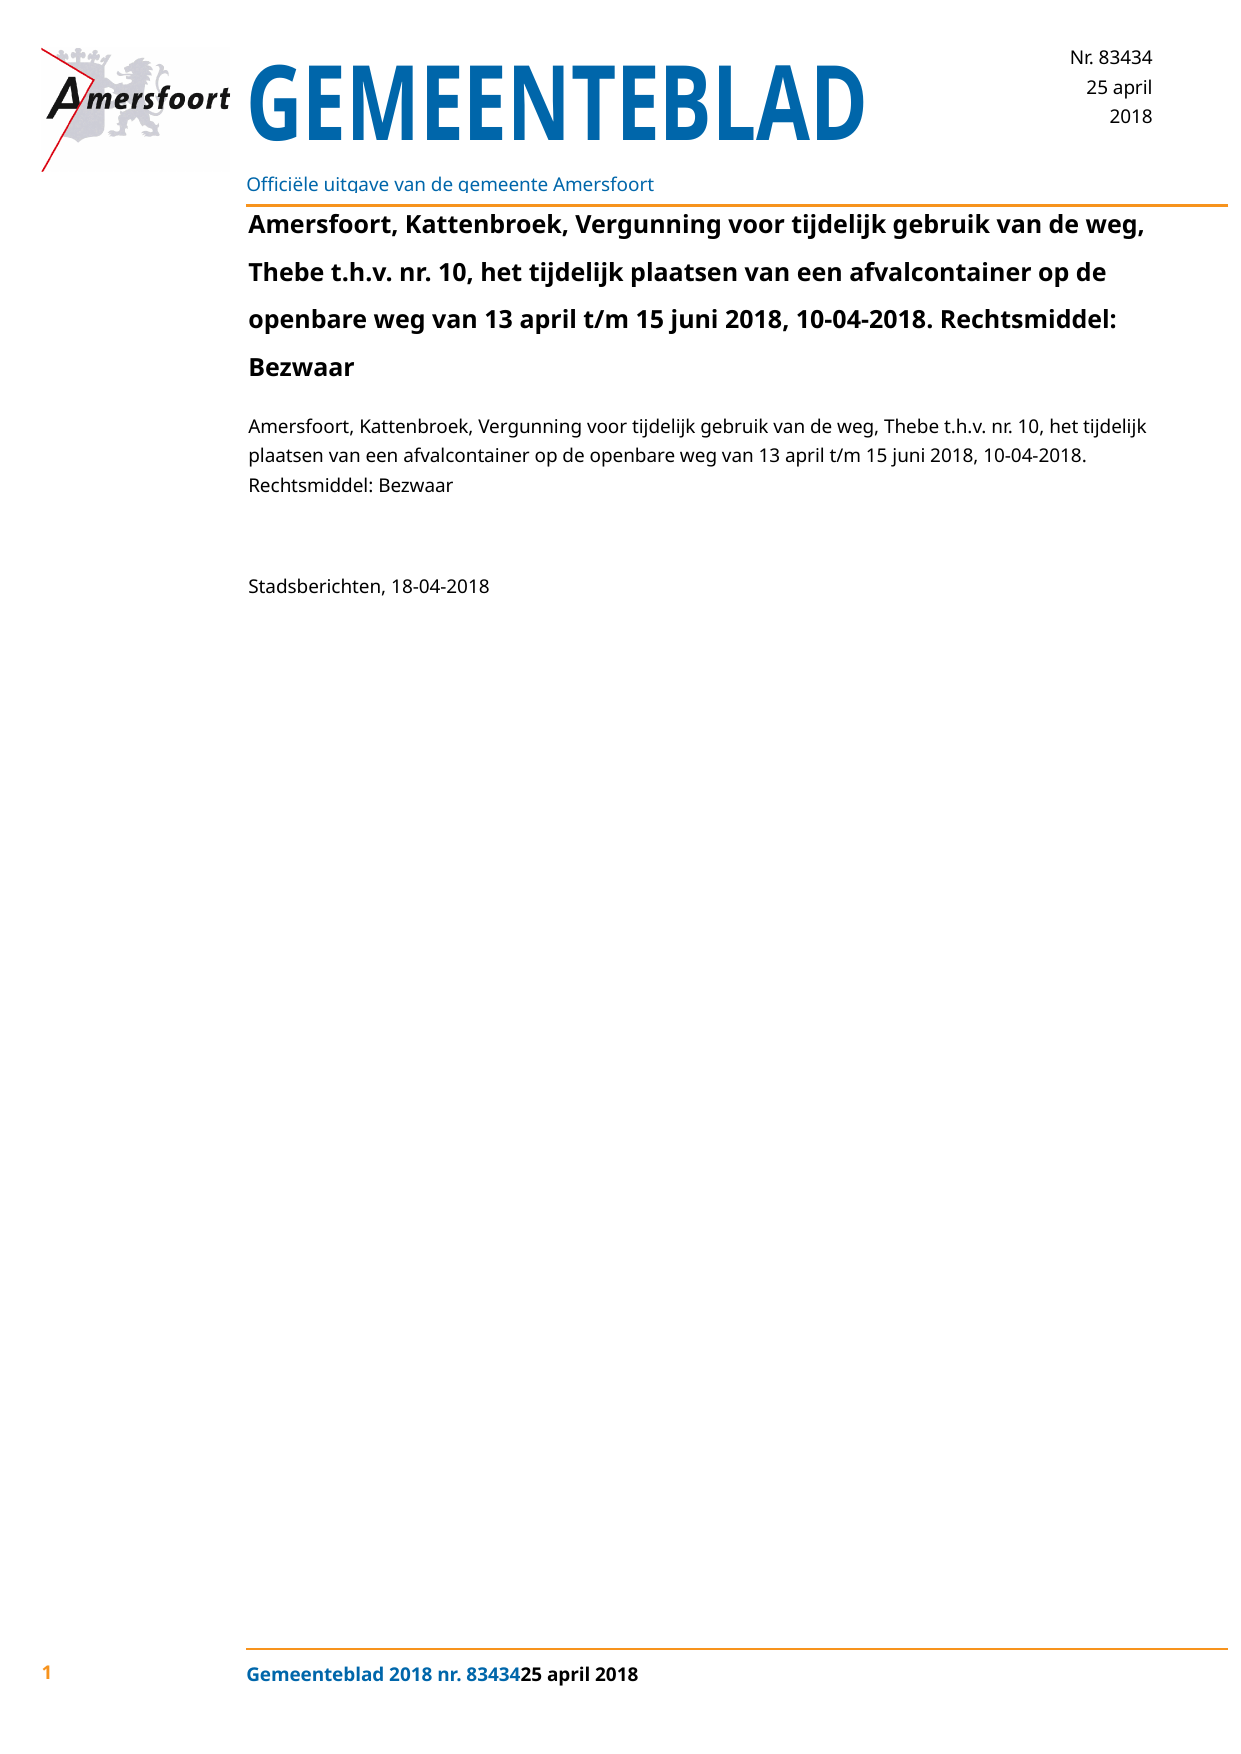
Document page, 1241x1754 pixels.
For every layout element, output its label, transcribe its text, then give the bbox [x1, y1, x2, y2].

text Stadsberichten, 18-04-2018 [248, 573, 1152, 599]
picture [41, 47, 231, 172]
text Amersfoort, Kattenbroek, Vergunning voor tijdelijk gebruik van de weg, Thebe t.h.v. nr. 10, het tijdelijk plaatsen van een afvalcontainer op de openbare weg van 13 april t/m 15 juni 2018, 10-04-2018. Rechtsmiddel: Bezwaar [248, 207, 1152, 384]
text Amersfoort, Kattenbroek, Vergunning voor tijdelijk gebruik van de weg, Thebe t.h.v. nr. 10, het tijdelijk plaatsen van een afvalcontainer op de openbare weg van 13 april t/m 15 juni 2018, 10-04-2018. Rechtsmiddel: Bezwaar [248, 413, 1152, 498]
